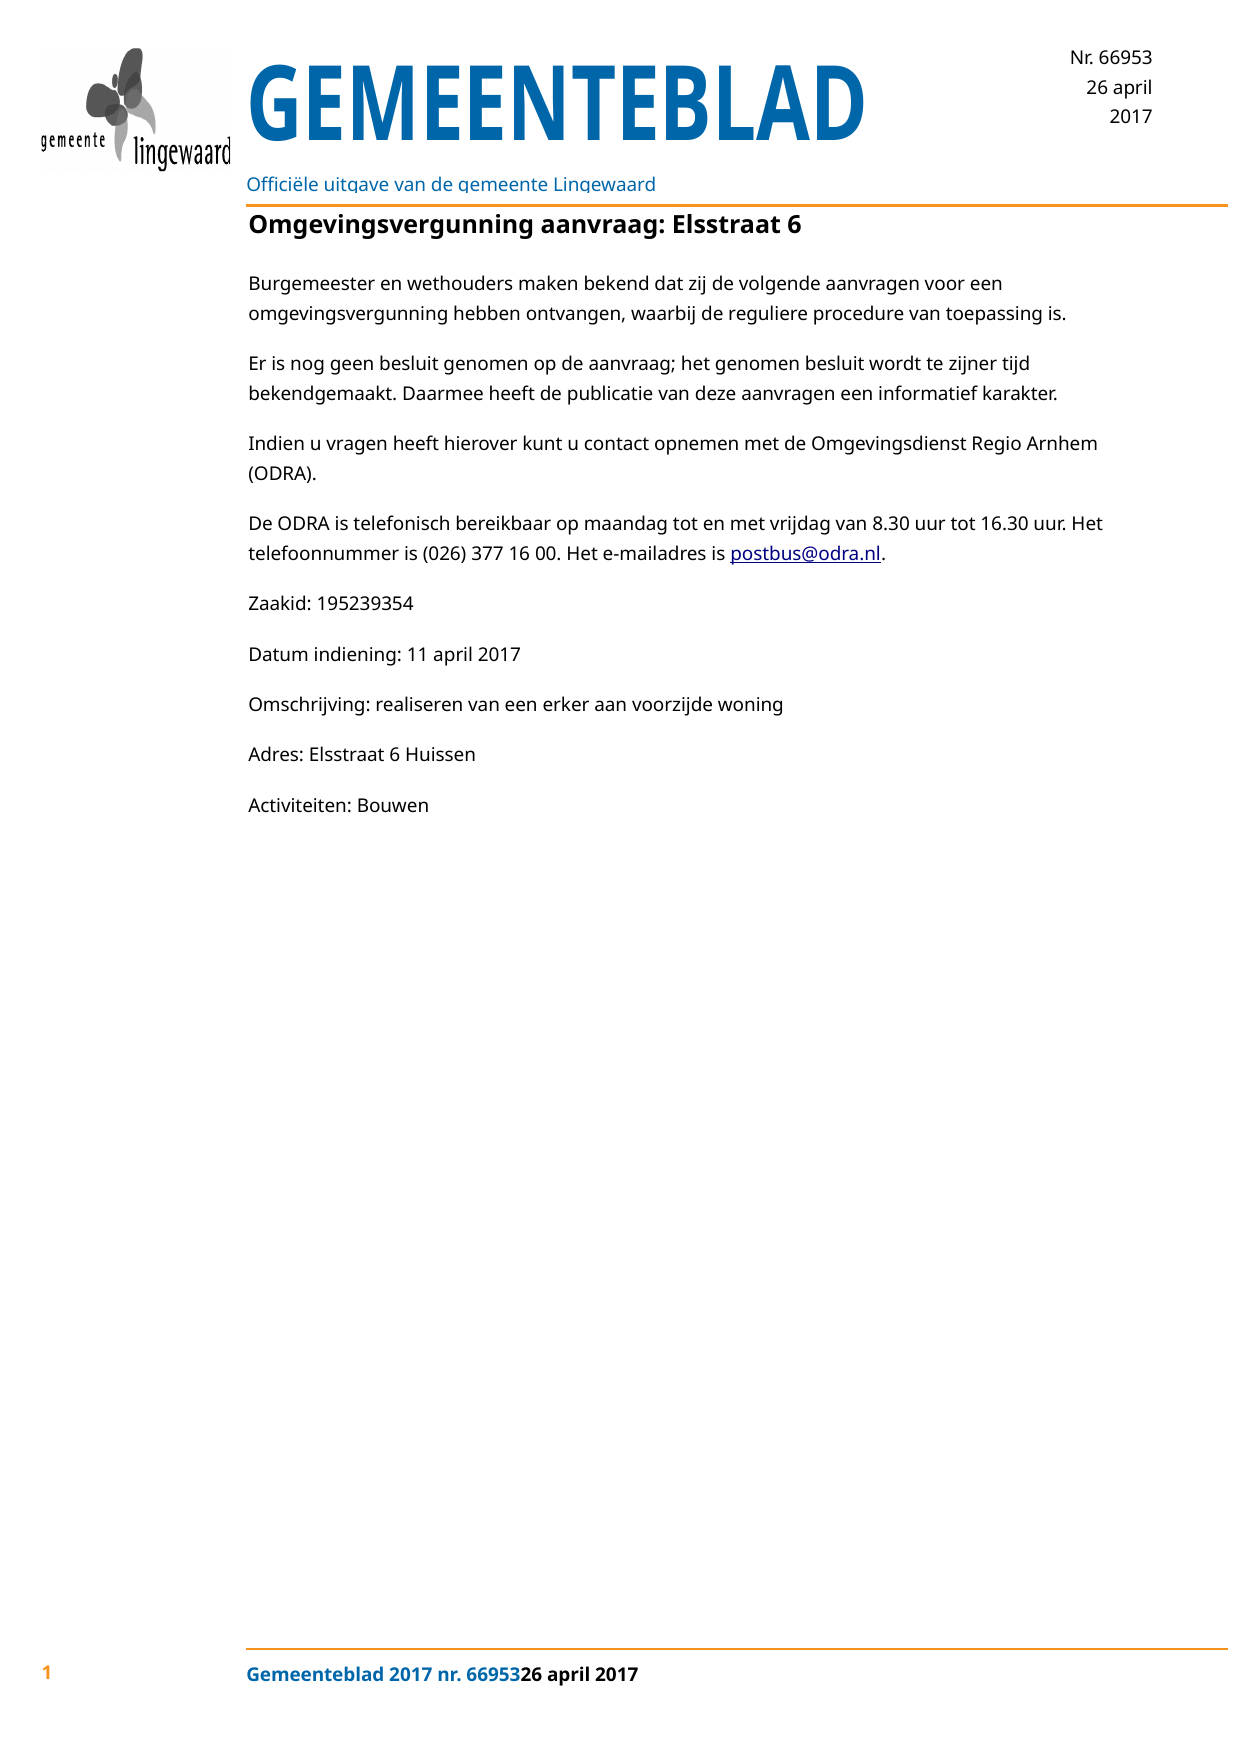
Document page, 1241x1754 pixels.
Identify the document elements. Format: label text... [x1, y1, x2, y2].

text Er is nog geen besluit genomen op de aanvraag; het genomen besluit wordt te zijner tijd bekendgemaakt. Daarmee heeft de publicatie van deze aanvragen een informatief karakter. [248, 350, 1152, 406]
text Zaakid: 195239354 [248, 590, 1152, 616]
text De ODRA is telefonisch bereikbaar op maandag tot en met vrijdag van 8.30 uur tot 16.30 uur. Het telefoonnummer is (026) 377 16 00. Het e-mailadres is postbus@odra.nl. [248, 510, 1152, 566]
text Datum indiening: 11 april 2017 [248, 641, 1152, 666]
text Omgevingsvergunning aanvraag: Elsstraat 6 [248, 207, 1152, 241]
text Indien u vragen heeft hierover kunt u contact opnemen met de Omgevingsdienst Regio Arnhem (ODRA). [248, 430, 1152, 486]
picture [41, 47, 231, 172]
text Adres: Elsstraat 6 Huissen [248, 742, 1152, 767]
text Activiteiten: Bouwen [248, 792, 1152, 818]
text Burgemeester en wethouders maken bekend dat zij de volgende aanvragen voor een omgevingsvergunning hebben ontvangen, waarbij de reguliere procedure van toepassing is. [248, 270, 1152, 326]
text Omschrijving: realiseren van een erker aan voorzijde woning [248, 691, 1152, 717]
